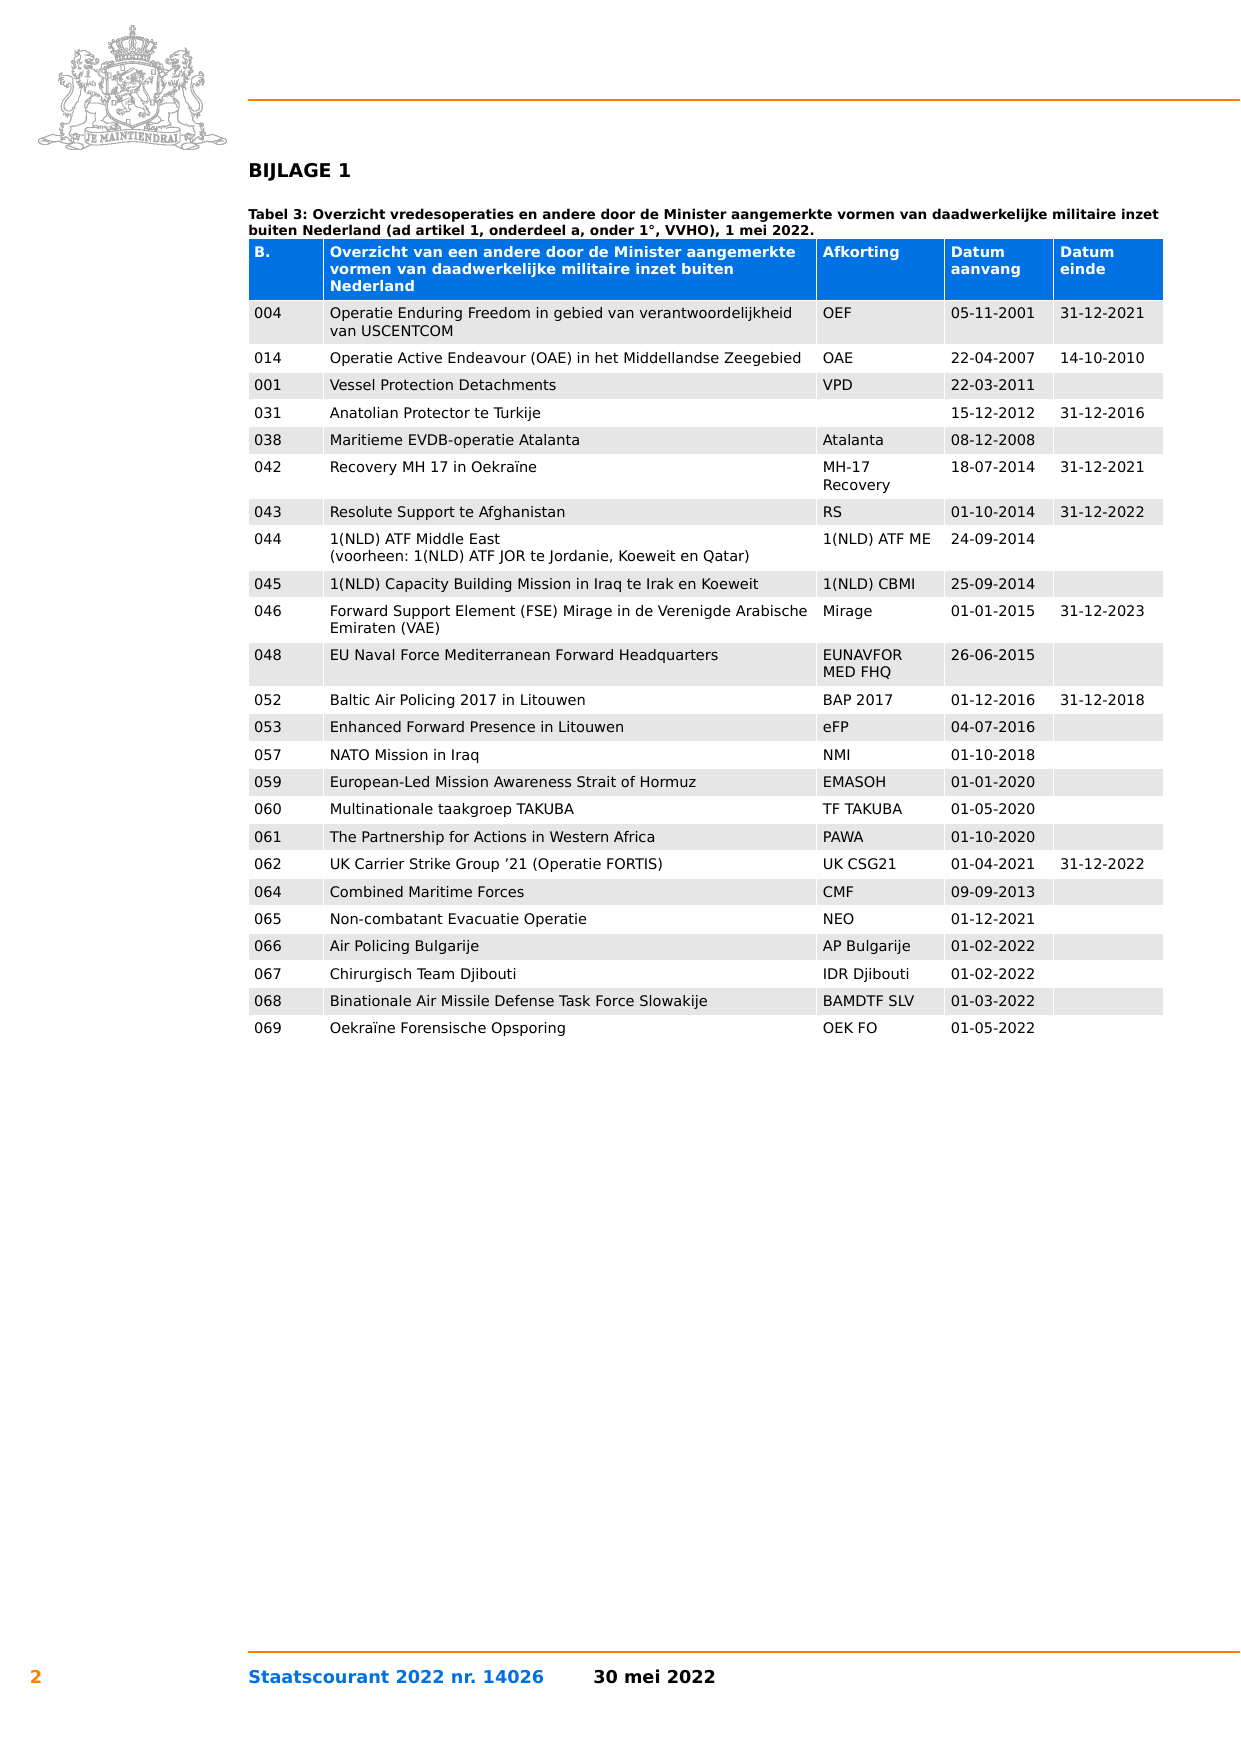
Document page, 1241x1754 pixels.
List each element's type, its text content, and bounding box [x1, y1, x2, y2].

table_cell 31-12-2023 [1054, 598, 1163, 642]
table_cell 066 [249, 934, 323, 960]
table_cell 22-03-2011 [945, 373, 1053, 399]
table_cell 044 [249, 526, 323, 570]
table_cell UK CSG21 [817, 851, 944, 878]
table_cell 1(NLD) Capacity Building Mission in Iraq te Irak en Koeweit [324, 571, 816, 597]
table_cell 053 [249, 714, 323, 741]
table_cell Oekraïne Forensische Opsporing [324, 1016, 816, 1042]
table_cell Maritieme EVDB-operatie Atalanta [324, 427, 816, 454]
table_cell 043 [249, 499, 323, 525]
table_cell Datum einde [1054, 239, 1163, 300]
table_cell Chirurgisch Team Djibouti [324, 961, 816, 987]
table_cell Non-combatant Evacuatie Operatie [324, 906, 816, 932]
table_cell 067 [249, 961, 323, 987]
subtitle BIJLAGE 1 [248, 160, 1163, 182]
table_cell OAE [817, 345, 944, 371]
table_cell BAP 2017 [817, 687, 944, 713]
table_header Tabel 3: Overzicht vredesoperaties en andere door de Minister aangemerkte vormen van daadwerkelijke militaire inzet buiten Nederland (ad artikel 1, onderdeel a, onder 1°, VVHO), 1 mei 2022. [248, 207, 1163, 238]
table_cell Mirage [817, 598, 944, 642]
table_cell [1054, 769, 1163, 796]
table_cell [1054, 742, 1163, 768]
table_cell 038 [249, 427, 323, 454]
table_cell 18-07-2014 [945, 455, 1053, 498]
table_cell [1054, 1016, 1163, 1042]
table_cell [1054, 961, 1163, 987]
table_cell Overzicht van een andere door de Minister aangemerkte vormen van daadwerkelijke militaire inzet buiten Nederland [324, 239, 816, 300]
table_cell [1054, 643, 1163, 686]
table_cell 14-10-2010 [1054, 345, 1163, 371]
table_cell The Partnership for Actions in Western Africa [324, 824, 816, 850]
table_cell 001 [249, 373, 323, 399]
table_cell European-Led Mission Awareness Strait of Hormuz [324, 769, 816, 796]
table_cell AP Bulgarije [817, 934, 944, 960]
table_cell Operatie Enduring Freedom in gebied van verantwoordelijkheid van USCENTCOM [324, 301, 816, 344]
table_cell 045 [249, 571, 323, 597]
table_cell 31-12-2022 [1054, 851, 1163, 878]
table_cell OEK FO [817, 1016, 944, 1042]
table_cell 059 [249, 769, 323, 796]
table_cell 01-02-2022 [945, 934, 1053, 960]
table_cell 046 [249, 598, 323, 642]
table_cell 05-11-2001 [945, 301, 1053, 344]
table_cell 068 [249, 988, 323, 1015]
table_cell Afkorting [817, 239, 944, 300]
table_cell 31-12-2016 [1054, 400, 1163, 426]
table_cell 057 [249, 742, 323, 768]
table_cell 04-07-2016 [945, 714, 1053, 741]
table_cell 01-10-2014 [945, 499, 1053, 525]
table_cell RS [817, 499, 944, 525]
table_cell 060 [249, 797, 323, 823]
table_cell 069 [249, 1016, 323, 1042]
table_cell 01-05-2022 [945, 1016, 1053, 1042]
table_cell Datum aanvang [945, 239, 1053, 300]
table_cell EU Naval Force Mediterranean Forward Headquarters [324, 643, 816, 686]
table_cell [1054, 526, 1163, 570]
table_cell 24-09-2014 [945, 526, 1053, 570]
table_cell 01-10-2020 [945, 824, 1053, 850]
table_cell 01-10-2018 [945, 742, 1053, 768]
table_cell PAWA [817, 824, 944, 850]
table_cell Multinationale taakgroep TAKUBA [324, 797, 816, 823]
table_cell [1054, 988, 1163, 1015]
table_cell VPD [817, 373, 944, 399]
table_cell Baltic Air Policing 2017 in Litouwen [324, 687, 816, 713]
table_cell 1(NLD) ATF Middle East (voorheen: 1(NLD) ATF JOR te Jordanie, Koeweit en Qatar) [324, 526, 816, 570]
table_cell Anatolian Protector te Turkije [324, 400, 816, 426]
table_cell Vessel Protection Detachments [324, 373, 816, 399]
table_cell Operatie Active Endeavour (OAE) in het Middellandse Zeegebied [324, 345, 816, 371]
table_cell Enhanced Forward Presence in Litouwen [324, 714, 816, 741]
table_cell 01-02-2022 [945, 961, 1053, 987]
table_cell Binationale Air Missile Defense Task Force Slowakije [324, 988, 816, 1015]
table_cell 052 [249, 687, 323, 713]
table_cell 062 [249, 851, 323, 878]
table_cell Atalanta [817, 427, 944, 454]
table_cell eFP [817, 714, 944, 741]
table_cell [1054, 824, 1163, 850]
table_cell 042 [249, 455, 323, 498]
table_cell [1054, 714, 1163, 741]
table_cell OEF [817, 301, 944, 344]
table_cell EMASOH [817, 769, 944, 796]
table_cell 01-04-2021 [945, 851, 1053, 878]
table_cell [1054, 934, 1163, 960]
table_cell 08-12-2008 [945, 427, 1053, 454]
table_cell TF TAKUBA [817, 797, 944, 823]
table_cell 065 [249, 906, 323, 932]
table_cell MH-17 Recovery [817, 455, 944, 498]
table_cell EUNAVFOR MED FHQ [817, 643, 944, 686]
table_cell UK Carrier Strike Group ’21 (Operatie FORTIS) [324, 851, 816, 878]
table_cell 31-12-2021 [1054, 301, 1163, 344]
table_cell 31-12-2021 [1054, 455, 1163, 498]
table_cell 31-12-2018 [1054, 687, 1163, 713]
table_cell B. [249, 239, 323, 300]
table_cell NEO [817, 906, 944, 932]
table_cell 26-06-2015 [945, 643, 1053, 686]
table_cell 004 [249, 301, 323, 344]
picture [38, 25, 227, 150]
table_cell Recovery MH 17 in Oekraïne [324, 455, 816, 498]
table_cell [1054, 906, 1163, 932]
table_cell 01-03-2022 [945, 988, 1053, 1015]
table_cell 01-01-2020 [945, 769, 1053, 796]
table_cell 15-12-2012 [945, 400, 1053, 426]
table_cell 01-12-2016 [945, 687, 1053, 713]
table_cell [1054, 797, 1163, 823]
table_cell 31-12-2022 [1054, 499, 1163, 525]
table_cell 01-05-2020 [945, 797, 1053, 823]
table_cell 09-09-2013 [945, 879, 1053, 905]
table_cell [1054, 427, 1163, 454]
table_cell [1054, 571, 1163, 597]
table_cell 01-12-2021 [945, 906, 1053, 932]
table_cell 1(NLD) ATF ME [817, 526, 944, 570]
table_cell [817, 400, 944, 426]
table_cell [1054, 373, 1163, 399]
table_cell Forward Support Element (FSE) Mirage in de Verenigde Arabische Emiraten (VAE) [324, 598, 816, 642]
table_cell NMI [817, 742, 944, 768]
table_cell IDR Djibouti [817, 961, 944, 987]
table_cell 25-09-2014 [945, 571, 1053, 597]
table_cell Resolute Support te Afghanistan [324, 499, 816, 525]
table_cell 22-04-2007 [945, 345, 1053, 371]
table_cell 031 [249, 400, 323, 426]
table_cell BAMDTF SLV [817, 988, 944, 1015]
table_cell 061 [249, 824, 323, 850]
table_cell 048 [249, 643, 323, 686]
table_cell Air Policing Bulgarije [324, 934, 816, 960]
table_cell 1(NLD) CBMI [817, 571, 944, 597]
table_cell CMF [817, 879, 944, 905]
table_cell 064 [249, 879, 323, 905]
table_cell 014 [249, 345, 323, 371]
table_cell 01-01-2015 [945, 598, 1053, 642]
table_cell [1054, 879, 1163, 905]
table_cell Combined Maritime Forces [324, 879, 816, 905]
table_cell NATO Mission in Iraq [324, 742, 816, 768]
